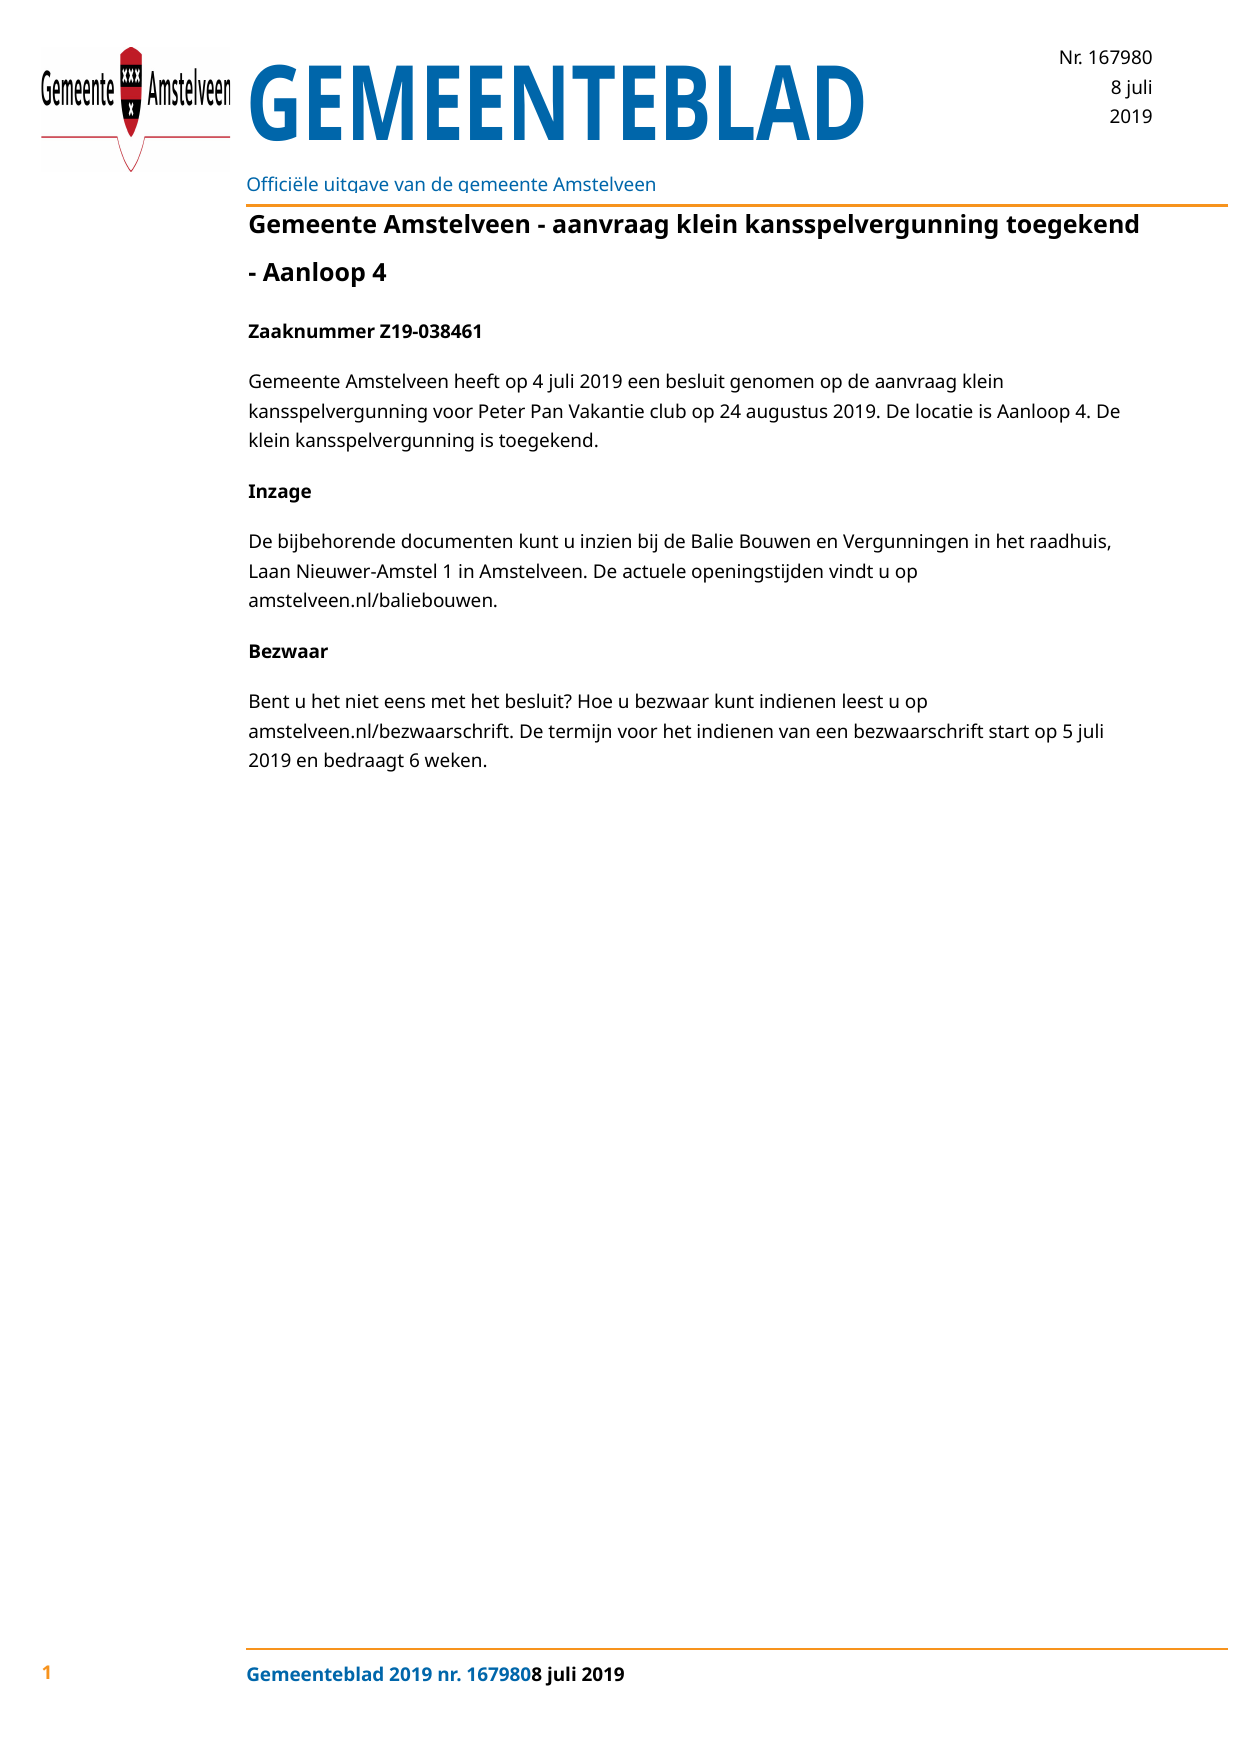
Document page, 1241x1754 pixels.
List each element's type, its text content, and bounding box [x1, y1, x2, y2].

text Bezwaar [248, 638, 1152, 664]
text De bijbehorende documenten kunt u inzien bij de Balie Bouwen en Vergunningen in het raadhuis, Laan Nieuwer-Amstel 1 in Amstelveen. De actuele openingstijden vindt u op amstelveen.nl/baliebouwen. [248, 528, 1152, 613]
text Gemeente Amstelveen heeft op 4 juli 2019 een besluit genomen op de aanvraag klein kansspelvergunning voor Peter Pan Vakantie club op 24 augustus 2019. De locatie is Aanloop 4. De klein kansspelvergunning is toegekend. [248, 368, 1152, 453]
text Inzage [248, 478, 1152, 504]
text Zaaknummer Z19-038461 [248, 318, 1152, 344]
text Bent u het niet eens met het besluit? Hoe u bezwaar kunt indienen leest u op amstelveen.nl/bezwaarschrift. De termijn voor het indienen van een bezwaarschrift start op 5 juli 2019 en bedraagt 6 weken. [248, 688, 1152, 773]
text Gemeente Amstelveen - aanvraag klein kansspelvergunning toegekend - Aanloop 4 [248, 207, 1152, 288]
picture [41, 47, 231, 172]
